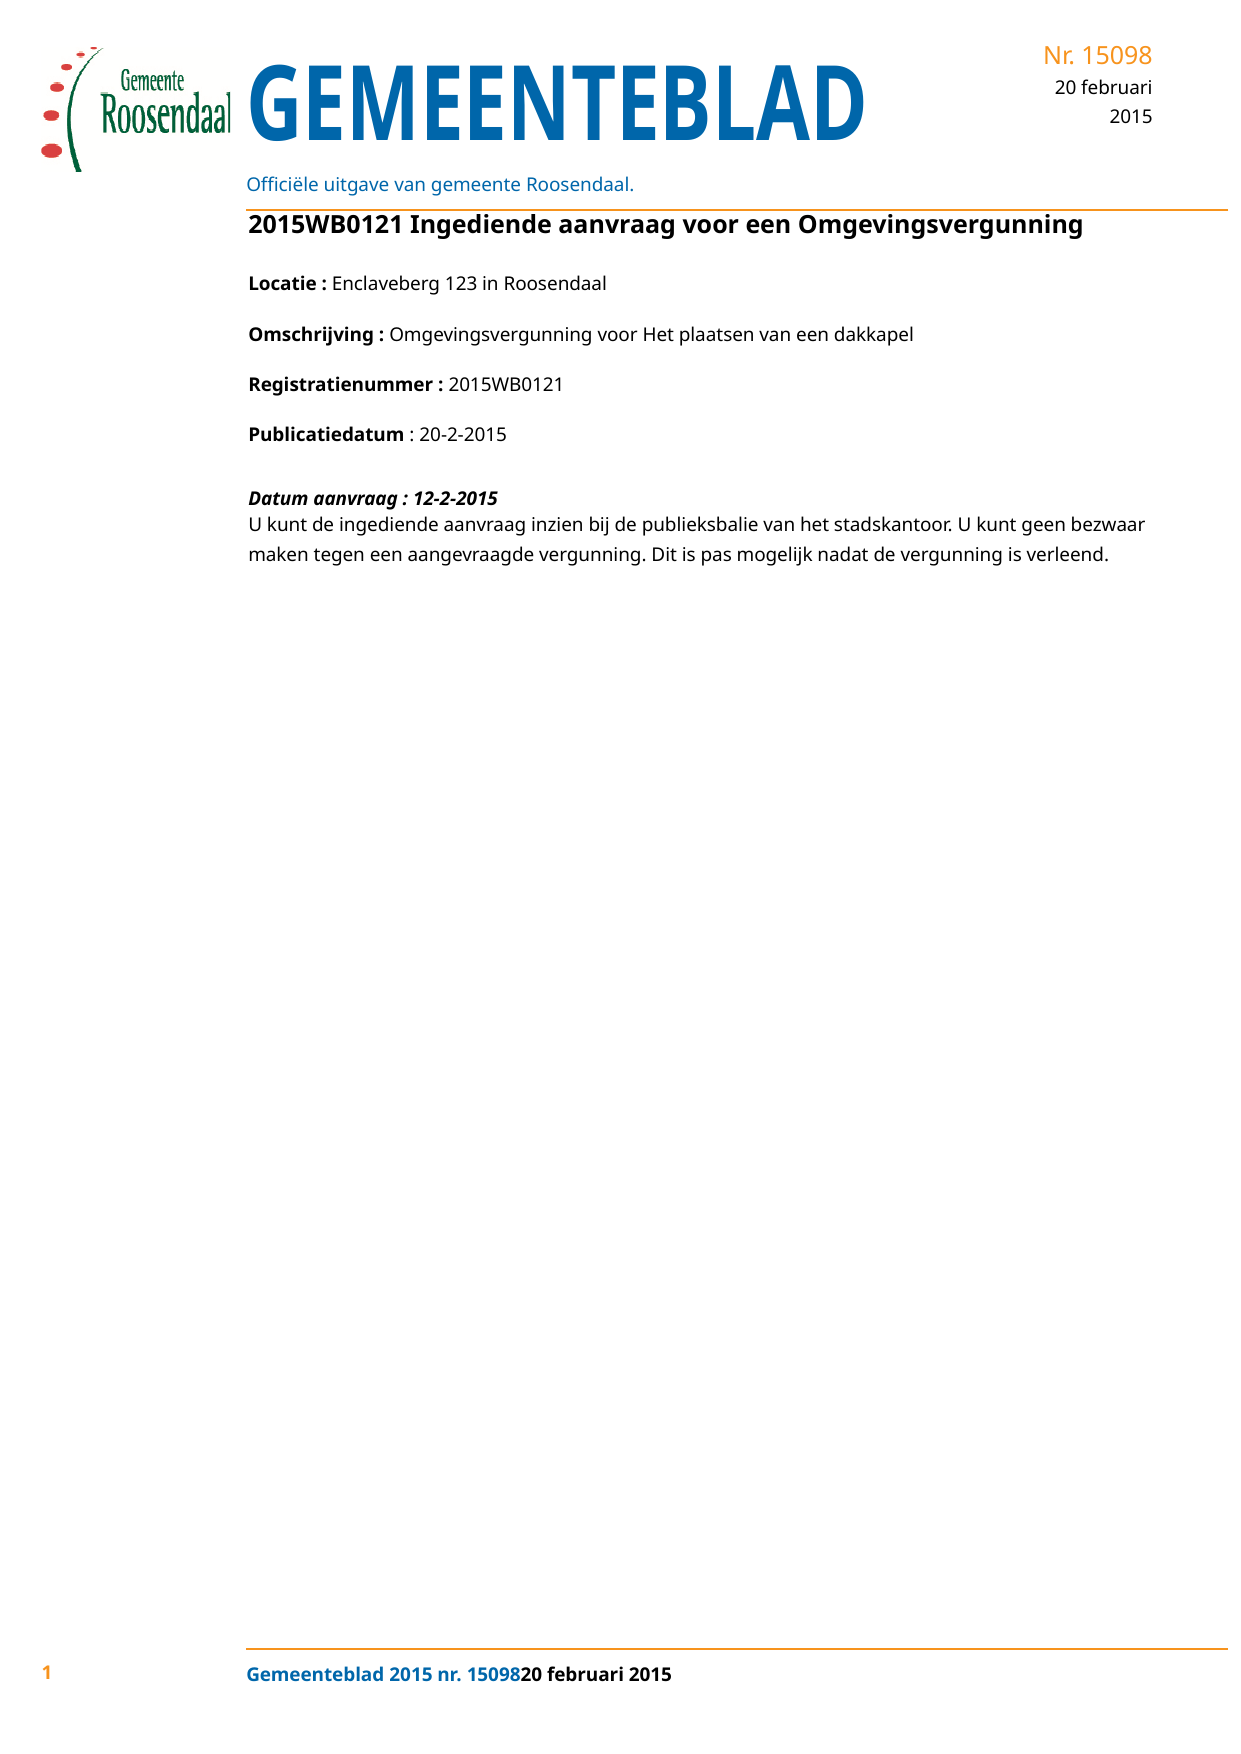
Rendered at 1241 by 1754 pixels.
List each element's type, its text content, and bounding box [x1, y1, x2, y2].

text 2015WB0121 Ingediende aanvraag voor een Omgevingsvergunning [248, 211, 1152, 241]
text Publicatiedatum : 20-2-2015 [248, 422, 1152, 447]
text Locatie : Enclaveberg 123 in Roosendaal [248, 270, 1152, 296]
text Registratienummer : 2015WB0121 [248, 371, 1152, 397]
picture [41, 47, 231, 172]
text U kunt de ingediende aanvraag inzien bij de publieksbalie van het stadskantoor. U kunt geen bezwaar maken tegen een aangevraagde vergunning. Dit is pas mogelijk nadat de vergunning is verleend. [248, 511, 1152, 567]
text Datum aanvraag : 12-2-2015 [248, 486, 1152, 511]
text Omschrijving : Omgevingsvergunning voor Het plaatsen van een dakkapel [248, 321, 1152, 346]
